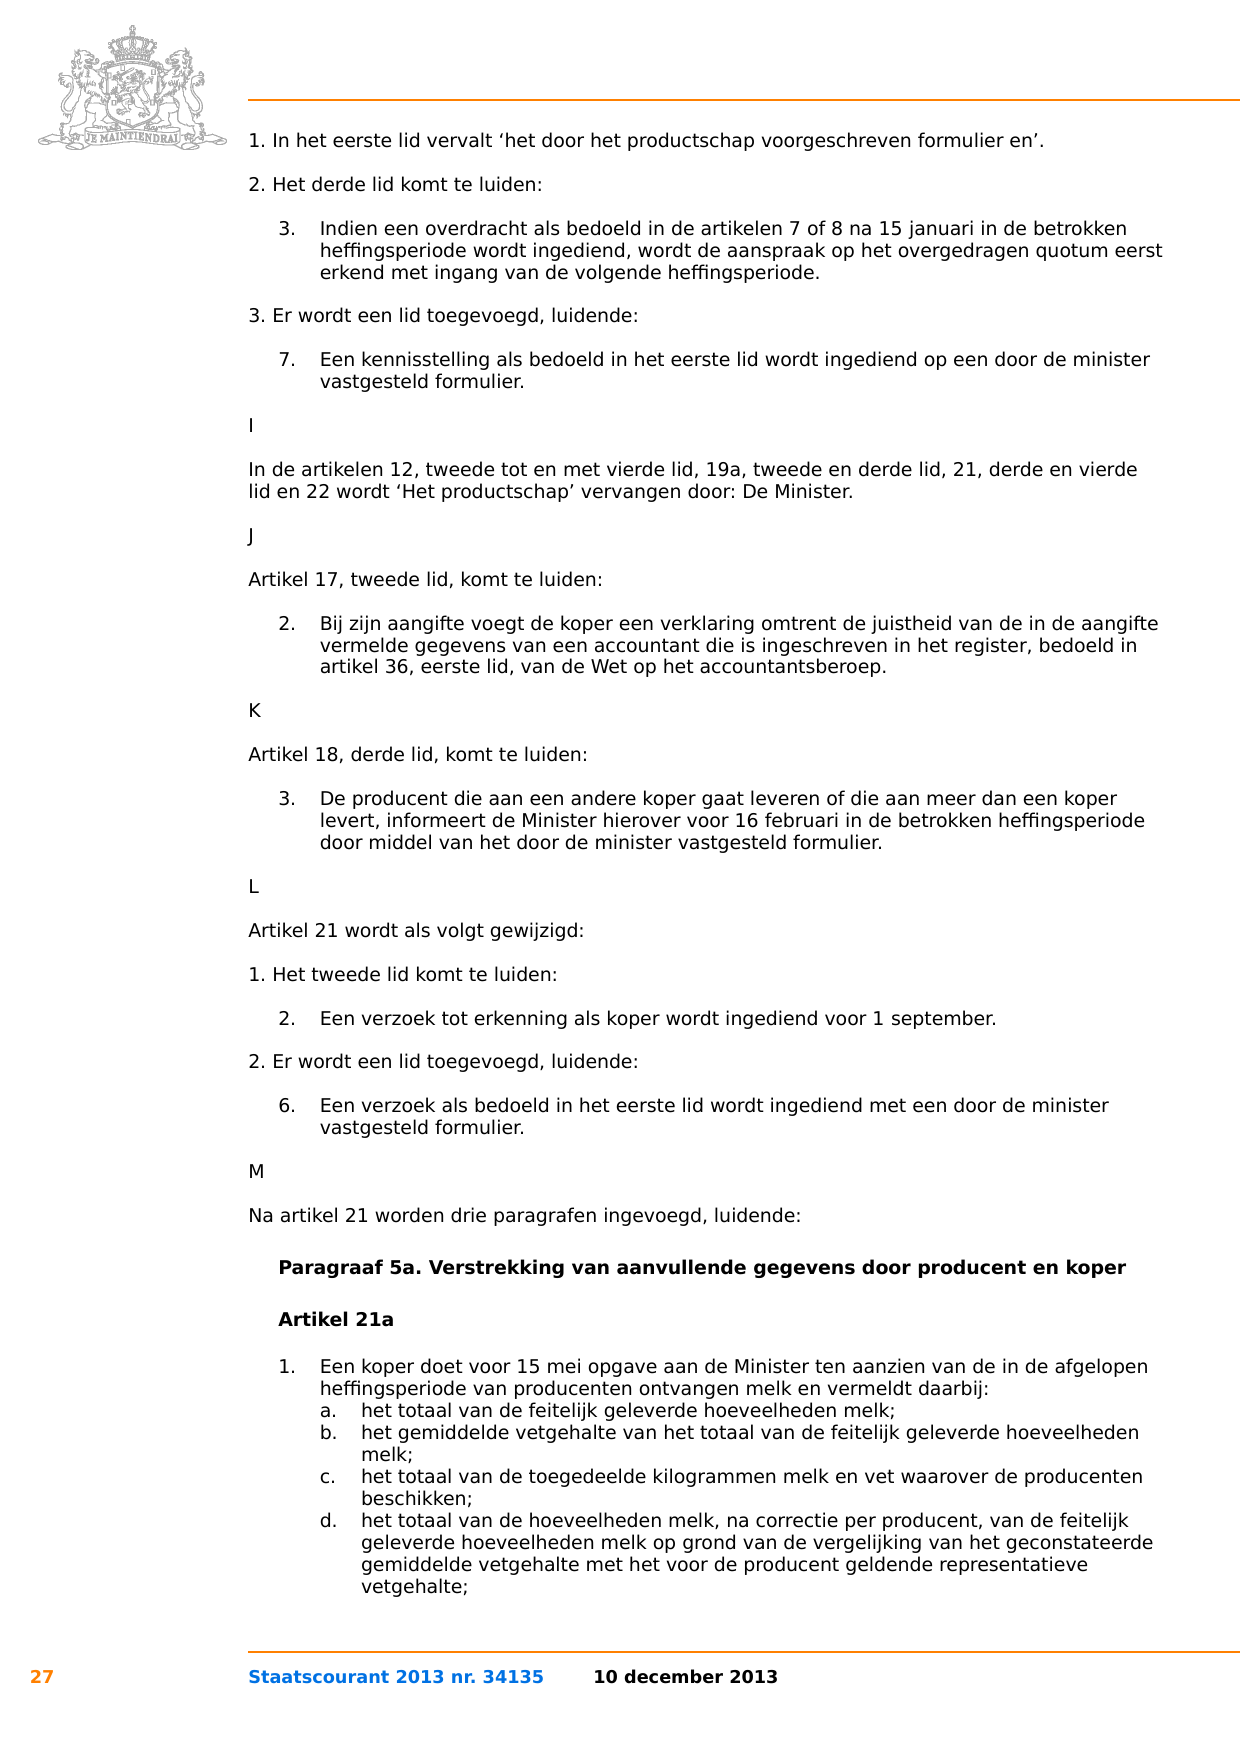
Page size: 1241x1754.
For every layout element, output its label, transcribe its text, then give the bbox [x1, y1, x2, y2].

text b. het gemiddelde vetgehalte van het totaal van de feitelijk geleverde hoeveelheden melk; [319, 1422, 1163, 1466]
text J [248, 525, 1163, 547]
text 3. De producent die aan een andere koper gaat leveren of die aan meer dan een koper levert, informeert de Minister hierover voor 16 februari in de betrokken heffingsperiode door middel van het door de minister vastgesteld formulier. [278, 788, 1163, 854]
text 7. Een kennisstelling als bedoeld in het eerste lid wordt ingediend op een door de minister vastgesteld formulier. [278, 349, 1163, 393]
text 1. Een koper doet voor 15 mei opgave aan de Minister ten aanzien van de in de afgelopen heffingsperiode van producenten ontvangen melk en vermeldt daarbij: [278, 1356, 1163, 1400]
text 1. Het tweede lid komt te luiden: [248, 963, 1163, 986]
text 2. Het derde lid komt te luiden: [248, 174, 1163, 196]
text L [248, 876, 1163, 898]
text 1. In het eerste lid vervalt ‘het door het productschap voorgeschreven formulier en’. [248, 130, 1163, 152]
text K [248, 700, 1163, 722]
text 3. Er wordt een lid toegevoegd, luidende: [248, 305, 1163, 327]
subtitle Paragraaf 5a. Verstrekking van aanvullende gegevens door producent en koper [278, 1257, 1163, 1279]
text d. het totaal van de hoeveelheden melk, na correctie per producent, van de feitelijk geleverde hoeveelheden melk op grond van de vergelijking van het geconstateerde gemiddelde vetgehalte met het voor de producent geldende representatieve vetgehalte; [319, 1509, 1163, 1597]
text M [248, 1161, 1163, 1183]
text Na artikel 21 worden drie paragrafen ingevoegd, luidende: [248, 1205, 1163, 1227]
text a. het totaal van de feitelijk geleverde hoeveelheden melk; [319, 1400, 1163, 1422]
text c. het totaal van de toegedeelde kilogrammen melk en vet waarover de producenten beschikken; [319, 1466, 1163, 1509]
text 3. Indien een overdracht als bedoeld in de artikelen 7 of 8 na 15 januari in de betrokken heffingsperiode wordt ingediend, wordt de aanspraak op het overgedragen quotum eerst erkend met ingang van de volgende heffingsperiode. [278, 218, 1163, 283]
text 2. Er wordt een lid toegevoegd, luidende: [248, 1051, 1163, 1073]
text 2. Een verzoek tot erkenning als koper wordt ingediend voor 1 september. [278, 1007, 1163, 1029]
text 2. Bij zijn aangifte voegt de koper een verklaring omtrent de juistheid van de in de aangifte vermelde gegevens van een accountant die is ingeschreven in het register, bedoeld in artikel 36, eerste lid, van de Wet op het accountantsberoep. [278, 612, 1163, 678]
text Artikel 18, derde lid, komt te luiden: [248, 744, 1163, 766]
text Artikel 21 wordt als volgt gewijzigd: [248, 920, 1163, 942]
subtitle Artikel 21a [278, 1309, 1163, 1331]
text I [248, 415, 1163, 437]
text Artikel 17, tweede lid, komt te luiden: [248, 569, 1163, 591]
text 6. Een verzoek als bedoeld in het eerste lid wordt ingediend met een door de minister vastgesteld formulier. [278, 1095, 1163, 1139]
text In de artikelen 12, tweede tot en met vierde lid, 19a, tweede en derde lid, 21, derde en vierde lid en 22 wordt ‘Het productschap’ vervangen door: De Minister. [248, 459, 1163, 503]
picture [38, 25, 227, 150]
